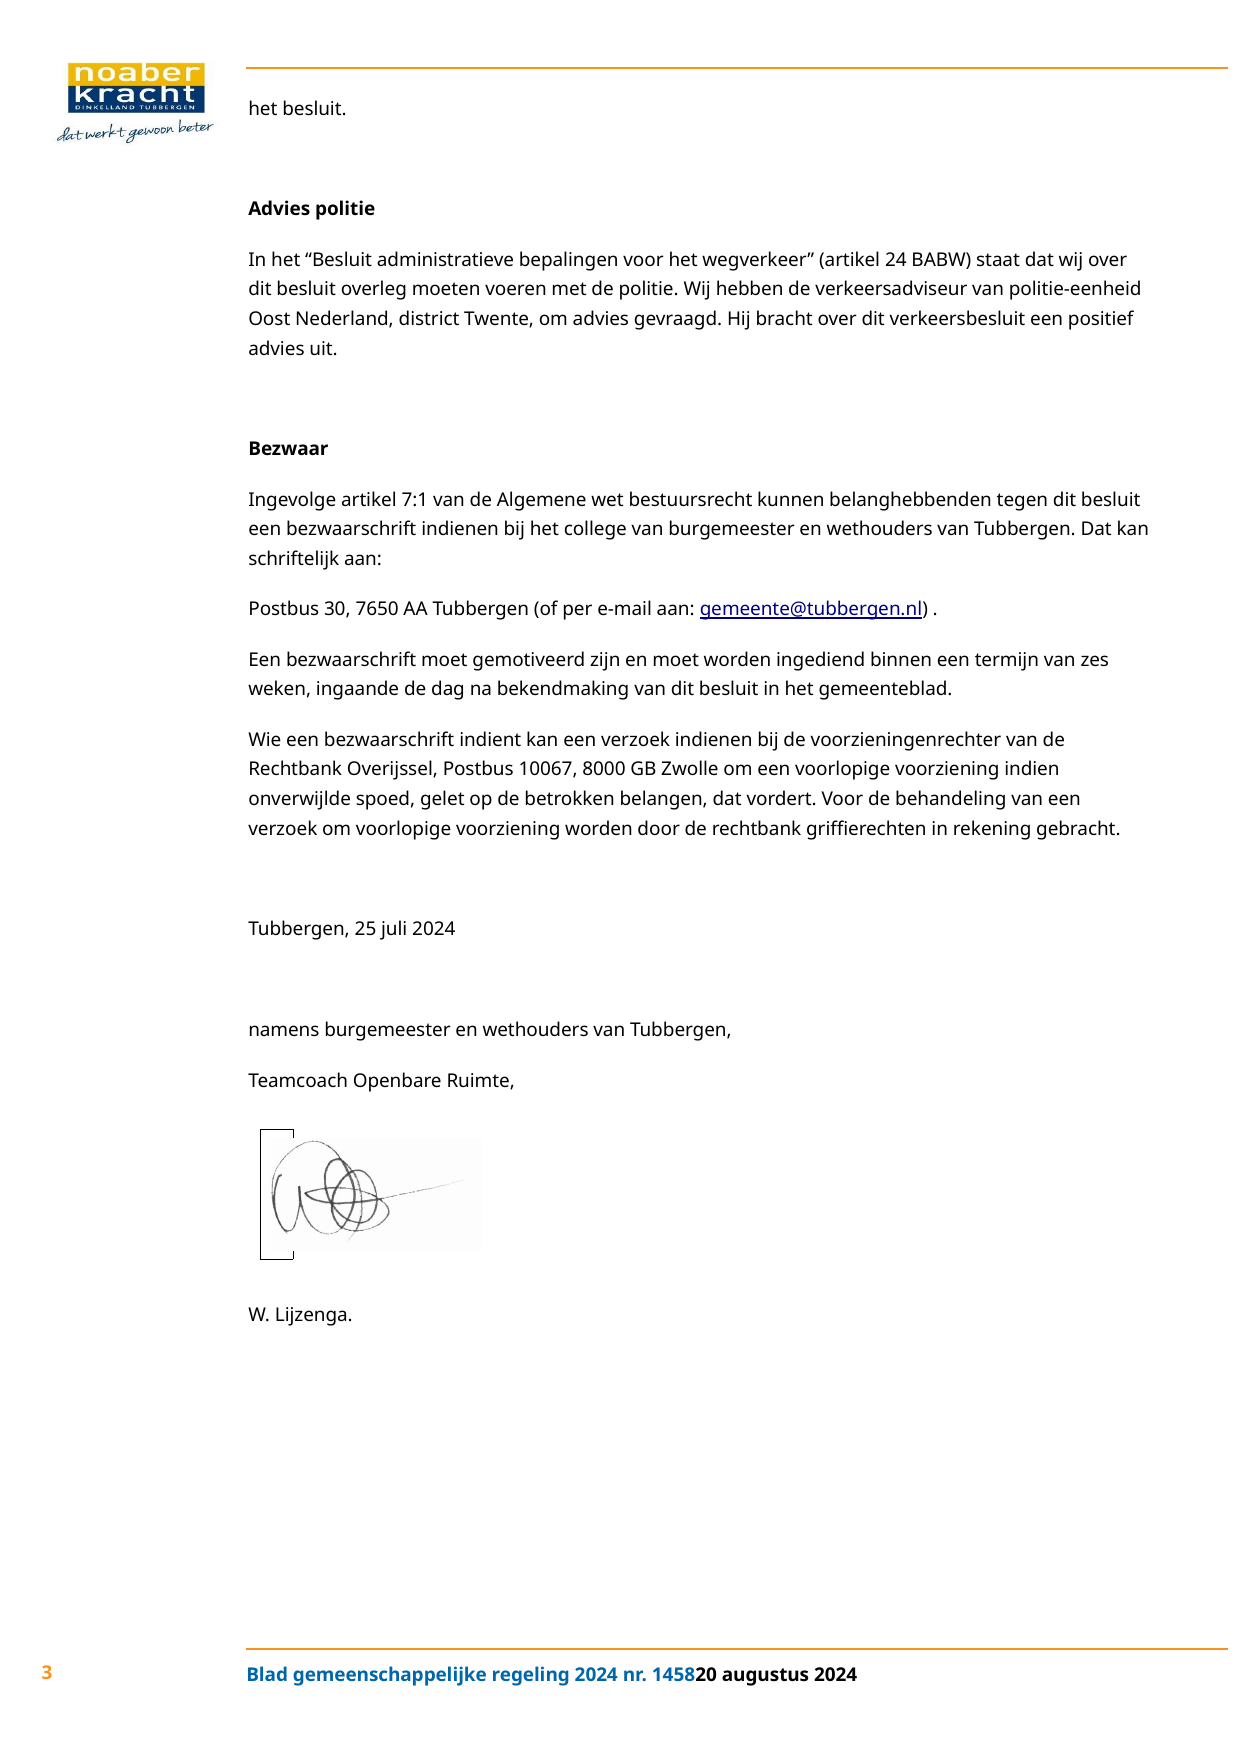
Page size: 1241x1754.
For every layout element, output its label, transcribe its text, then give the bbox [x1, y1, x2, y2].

picture [41, 47, 231, 172]
text In het “Besluit administratieve bepalingen voor het wegverkeer” (artikel 24 BABW) staat dat wij over dit besluit overleg moeten voeren met de politie. Wij hebben de verkeersadviseur van politie-eenheid Oost Nederland, district Twente, om advies gevraagd. Hij bracht over dit verkeersbesluit een positief advies uit. [248, 246, 1152, 361]
text Bezwaar [248, 436, 1152, 461]
text Teamcoach Openbare Ruimte, [248, 1067, 1152, 1093]
text het besluit. [248, 95, 1152, 121]
text W. Lijzenga. [248, 1301, 1152, 1327]
text namens burgemeester en wethouders van Tubbergen, [248, 1016, 1152, 1042]
text Een bezwaarschrift moet gemotiveerd zijn en moet worden ingediend binnen een termijn van zes weken, ingaande de dag na bekendmaking van dit besluit in het gemeenteblad. [248, 646, 1152, 701]
text Tubbergen, 25 juli 2024 [248, 916, 1152, 941]
text Postbus 30, 7650 AA Tubbergen (of per e-mail aan: gemeente@tubbergen.nl) . [248, 596, 1152, 621]
text Advies politie [248, 196, 1152, 221]
text Wie een bezwaarschrift indient kan een verzoek indienen bij de voorzieningenrechter van de Rechtbank Overijssel, Postbus 10067, 8000 GB Zwolle om een voorlopige voorziening indien onverwijlde spoed, gelet op de betrokken belangen, dat vordert. Voor de behandeling van een verzoek om voorlopige voorziening worden door de rechtbank griffierechten in rekening gebracht. [248, 726, 1152, 841]
picture [268, 1138, 483, 1251]
text Ingevolge artikel 7:1 van de Algemene wet bestuursrecht kunnen belanghebbenden tegen dit besluit een bezwaarschrift indienen bij het college van burgemeester en wethouders van Tubbergen. Dat kan schriftelijk aan: [248, 486, 1152, 571]
